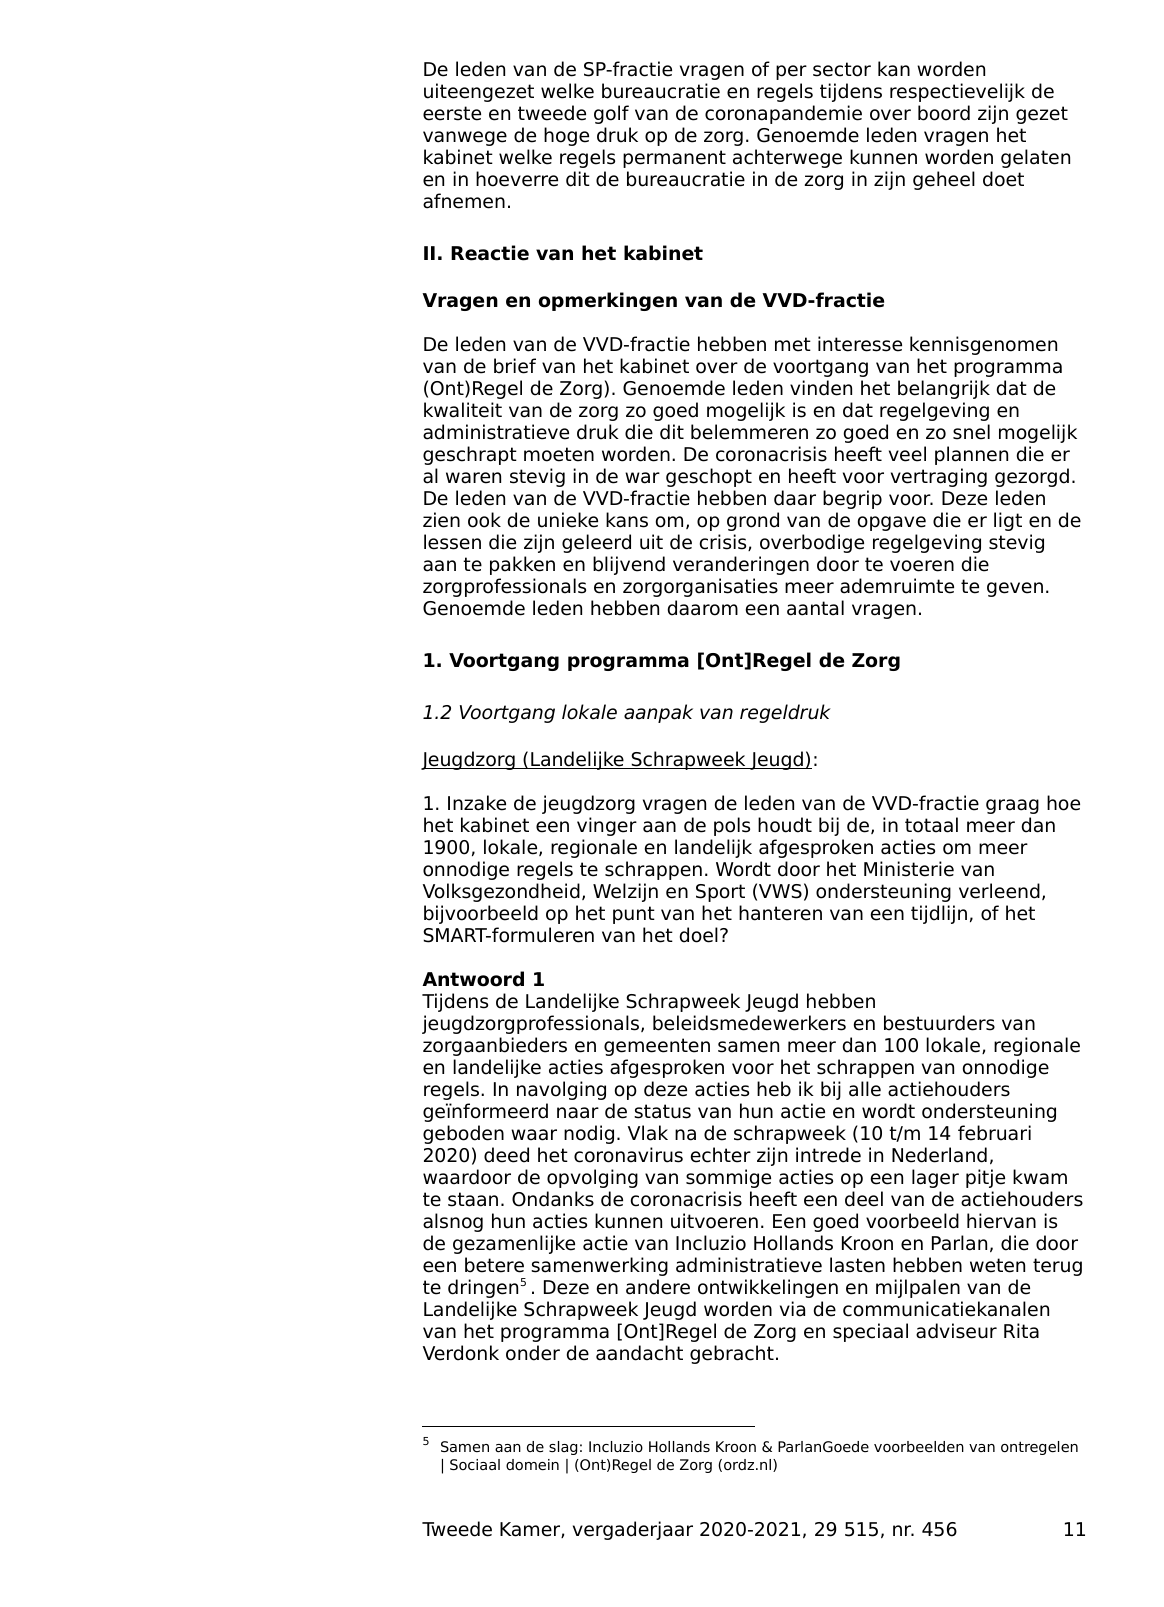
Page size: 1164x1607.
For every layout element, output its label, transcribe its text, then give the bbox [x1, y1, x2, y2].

text 1. Inzake de jeugdzorg vragen de leden van de VVD-fractie graag hoe het kabinet een vinger aan de pols houdt bij de, in totaal meer dan 1900, lokale, regionale en landelijk afgesproken acties om meer onnodige regels te schrappen. Wordt door het Ministerie van Volksgezondheid, Welzijn en Sport (VWS) ondersteuning verleend, bijvoorbeeld op het punt van het hanteren van een tijdlijn, of het SMART-formuleren van het doel? [422, 793, 1087, 947]
subtitle 1.2 Voortgang lokale aanpak van regeldruk [422, 702, 1087, 724]
subtitle Vragen en opmerkingen van de VVD-fractie [422, 290, 1087, 312]
text De leden van de VVD-fractie hebben met interesse kennisgenomen van de brief van het kabinet over de voortgang van het programma (Ont)Regel de Zorg). Genoemde leden vinden het belangrijk dat de kwaliteit van de zorg zo goed mogelijk is en dat regelgeving en administratieve druk die dit belemmeren zo goed en zo snel mogelijk geschrapt moeten worden. De coronacrisis heeft veel plannen die er al waren stevig in de war geschopt en heeft voor vertraging gezorgd. De leden van de VVD-fractie hebben daar begrip voor. Deze leden zien ook de unieke kans om, op grond van de opgave die er ligt en de lessen die zijn geleerd uit de crisis, overbodige regelgeving stevig aan te pakken en blijvend veranderingen door te voeren die zorgprofessionals en zorgorganisaties meer ademruimte te geven. Genoemde leden hebben daarom een aantal vragen. [422, 334, 1087, 620]
text Jeugdzorg (Landelijke Schrapweek Jeugd): [422, 749, 1087, 771]
subtitle 1. Voortgang programma [Ont]Regel de Zorg [422, 650, 1087, 672]
text De leden van de SP-fractie vragen of per sector kan worden uiteengezet welke bureaucratie en regels tijdens respectievelijk de eerste en tweede golf van de coronapandemie over boord zijn gezet vanwege de hoge druk op de zorg. Genoemde leden vragen het kabinet welke regels permanent achterwege kunnen worden gelaten en in hoeverre dit de bureaucratie in de zorg in zijn geheel doet afnemen. [422, 59, 1087, 213]
text Tijdens de Landelijke Schrapweek Jeugd hebben jeugdzorgprofessionals, beleidsmedewerkers en bestuurders van zorgaanbieders en gemeenten samen meer dan 100 lokale, regionale en landelijke acties afgesproken voor het schrappen van onnodige regels. In navolging op deze acties heb ik bij alle actiehouders geïnformeerd naar de status van hun actie en wordt ondersteuning geboden waar nodig. Vlak na de schrapweek (10 t/m 14 februari 2020) deed het coronavirus echter zijn intrede in Nederland, waardoor de opvolging van sommige acties op een lager pitje kwam te staan. Ondanks de coronacrisis heeft een deel van de actiehouders alsnog hun acties kunnen uitvoeren. Een goed voorbeeld hiervan is de gezamenlijke actie van Incluzio Hollands Kroon en Parlan, die door een betere samenwerking administratieve lasten hebben weten terug te dringen. Deze en andere ontwikkelingen en mijlpalen van de Landelijke Schrapweek Jeugd worden via de communicatiekanalen van het programma [Ont]Regel de Zorg en speciaal adviseur Rita Verdonk onder de aandacht gebracht. [422, 991, 1087, 1364]
text Antwoord 1 [422, 969, 1087, 991]
text Samen aan de slag: Incluzio Hollands Kroon & ParlanGoede voorbeelden van ontregelen | Sociaal domein | (Ont)Regel de Zorg (ordz.nl) [422, 1435, 1087, 1474]
subtitle II. Reactie van het kabinet [422, 243, 1087, 265]
